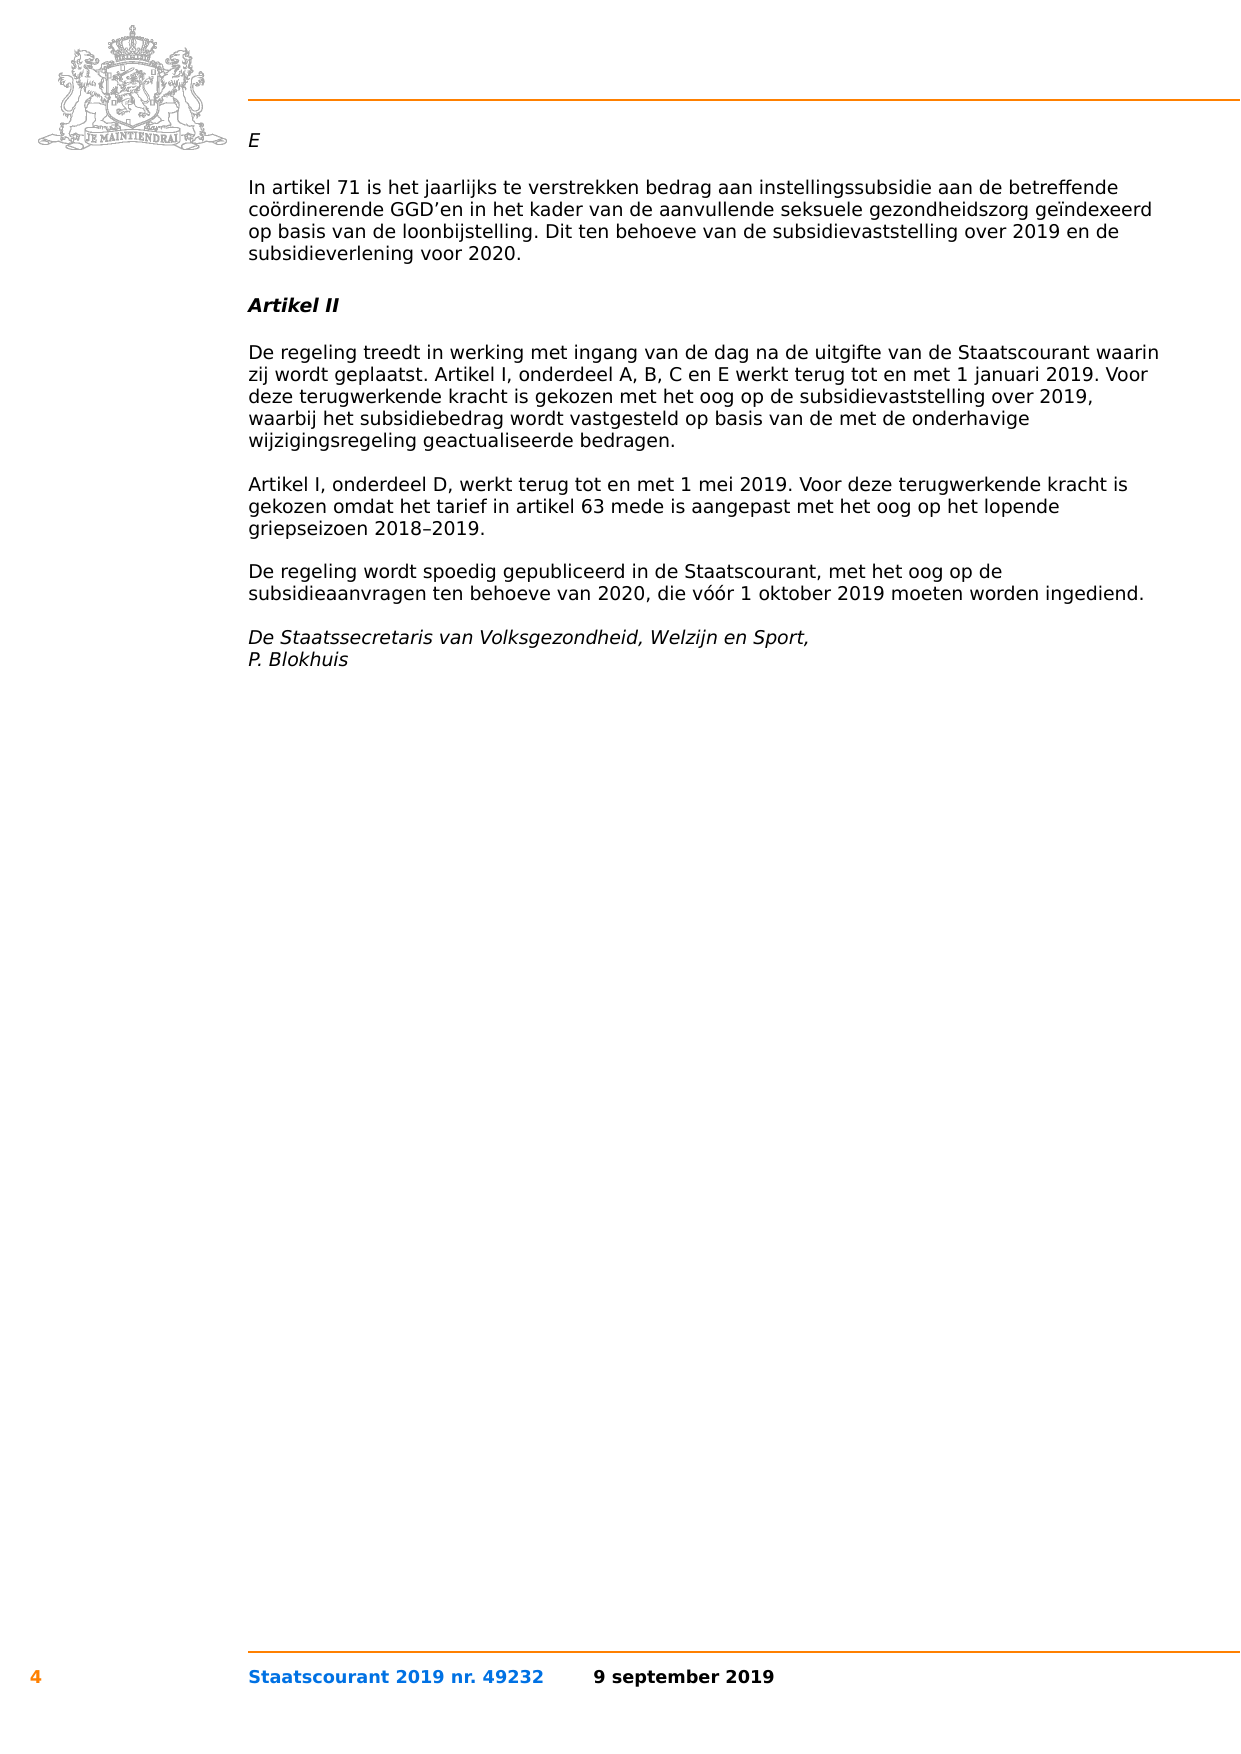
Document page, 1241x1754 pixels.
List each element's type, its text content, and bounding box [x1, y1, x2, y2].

subtitle Artikel II [248, 295, 1163, 317]
picture [38, 25, 227, 150]
text Artikel I, onderdeel D, werkt terug tot en met 1 mei 2019. Voor deze terugwerkende kracht is gekozen omdat het tarief in artikel 63 mede is aangepast met het oog op het lopende griepseizoen 2018–2019. [248, 473, 1163, 539]
text De regeling wordt spoedig gepubliceerd in de Staatscourant, met het oog op de subsidieaanvragen ten behoeve van 2020, die vóór 1 oktober 2019 moeten worden ingediend. [248, 561, 1163, 605]
subtitle E [248, 130, 1163, 152]
text De regeling treedt in werking met ingang van de dag na de uitgifte van de Staatscourant waarin zij wordt geplaatst. Artikel I, onderdeel A, B, C en E werkt terug tot en met 1 januari 2019. Voor deze terugwerkende kracht is gekozen met het oog op de subsidievaststelling over 2019, waarbij het subsidiebedrag wordt vastgesteld op basis van de met de onderhavige wijzigingsregeling geactualiseerde bedragen. [248, 342, 1163, 452]
text De Staatssecretaris van Volksgezondheid, Welzijn en Sport, P. Blokhuis [248, 627, 1163, 671]
text In artikel 71 is het jaarlijks te verstrekken bedrag aan instellingssubsidie aan de betreffende coördinerende GGD’en in het kader van de aanvullende seksuele gezondheidszorg geïndexeerd op basis van de loonbijstelling. Dit ten behoeve van de subsidievaststelling over 2019 en de subsidieverlening voor 2020. [248, 177, 1163, 265]
